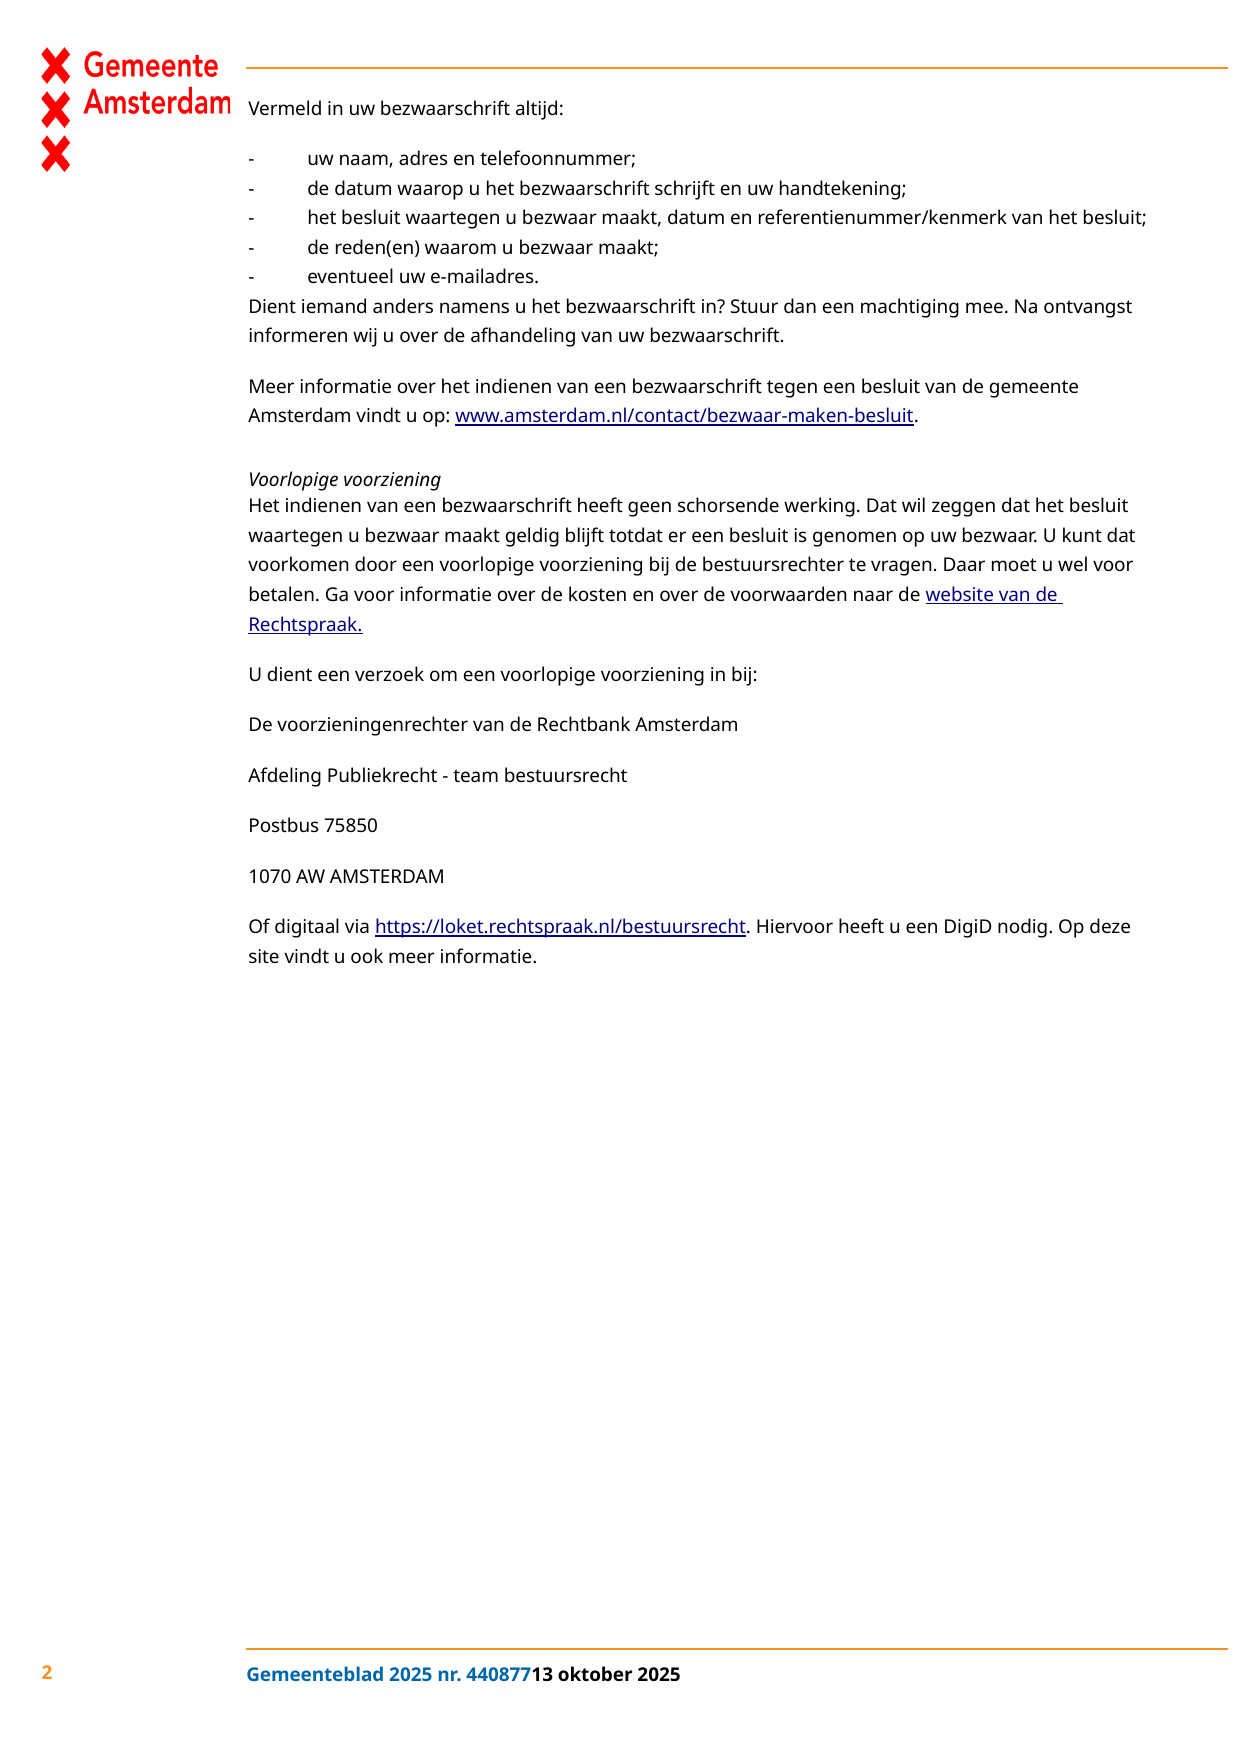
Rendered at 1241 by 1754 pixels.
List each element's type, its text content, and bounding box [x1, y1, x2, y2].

text U dient een verzoek om een voorlopige voorziening in bij: [248, 661, 1152, 687]
text De voorzieningenrechter van de Rechtbank Amsterdam [248, 712, 1152, 737]
list uw naam, adres en telefoonnummer; [248, 145, 1152, 171]
list de datum waarop u het bezwaarschrift schrijft en uw handtekening; [248, 175, 1152, 201]
text Postbus 75850 [248, 812, 1152, 838]
list het besluit waartegen u bezwaar maakt, datum en referentienummer/kenmerk van het besluit; [248, 204, 1152, 230]
text Vermeld in uw bezwaarschrift altijd: [248, 95, 1152, 121]
text Meer informatie over het indienen van een bezwaarschrift tegen een besluit van de gemeente Amsterdam vindt u op: www.amsterdam.nl/contact/bezwaar-maken-besluit. [248, 373, 1152, 428]
text 1070 AW AMSTERDAM [248, 863, 1152, 888]
text Dient iemand anders namens u het bezwaarschrift in? Stuur dan een machtiging mee. Na ontvangst informeren wij u over de afhandeling van uw bezwaarschrift. [248, 293, 1152, 348]
list eventueel uw e-mailadres. [248, 263, 1152, 289]
text Voorlopige voorziening [248, 467, 1152, 492]
list de reden(en) waarom u bezwaar maakt; [248, 234, 1152, 260]
text Afdeling Publiekrecht - team bestuursrecht [248, 762, 1152, 788]
text Of digitaal via https://loket.rechtspraak.nl/bestuursrecht. Hiervoor heeft u een DigiD nodig. Op deze site vindt u ook meer informatie. [248, 913, 1152, 968]
text Het indienen van een bezwaarschrift heeft geen schorsende werking. Dat wil zeggen dat het besluit waartegen u bezwaar maakt geldig blijft totdat er een besluit is genomen op uw bezwaar. U kunt dat voorkomen door een voorlopige voorziening bij de bestuursrechter te vragen. Daar moet u wel voor betalen. Ga voor informatie over de kosten en over de voorwaarden naar de website van de Rechtspraak. [248, 492, 1152, 636]
picture [41, 47, 231, 172]
